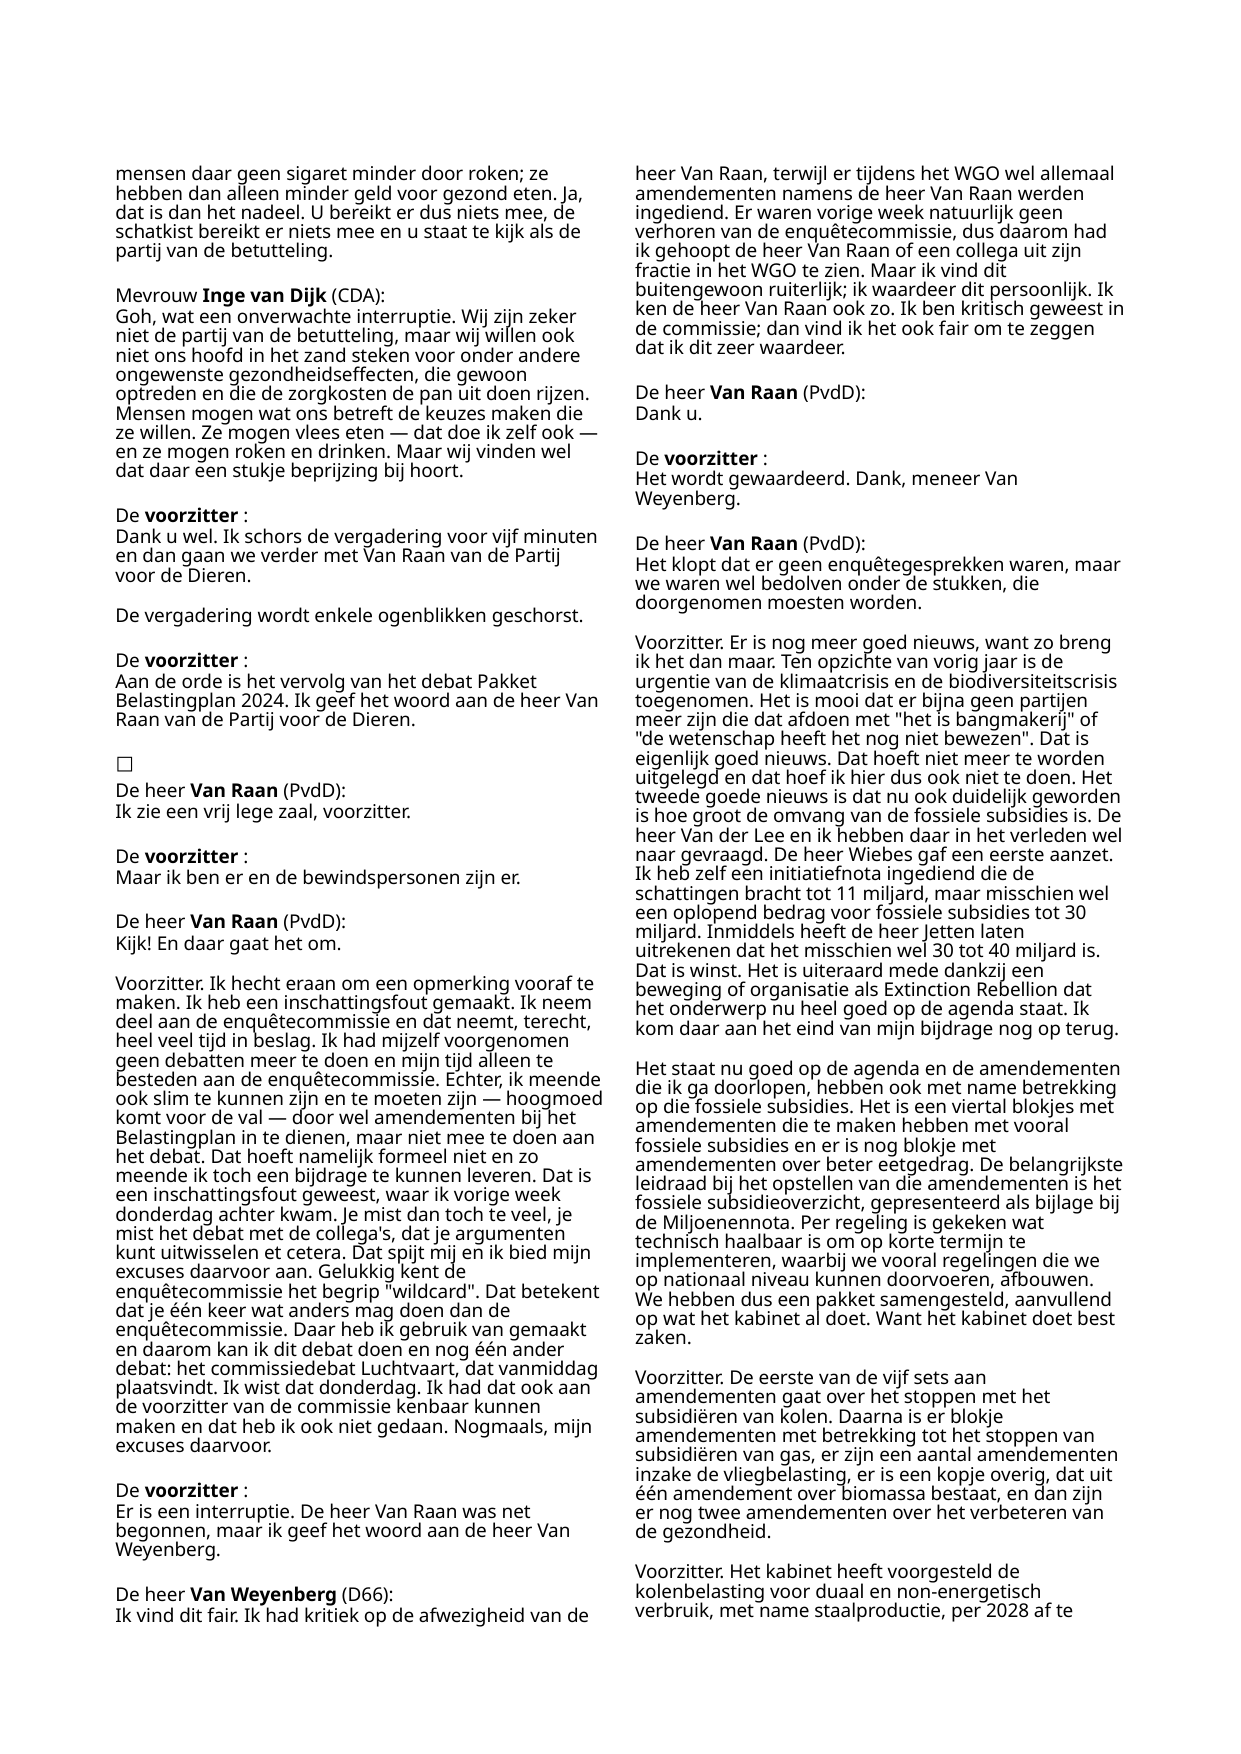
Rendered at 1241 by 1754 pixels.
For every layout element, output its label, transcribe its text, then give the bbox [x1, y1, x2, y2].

text De voorzitter : [115, 843, 605, 869]
text Ik zie een vrij lege zaal, voorzitter. [115, 803, 605, 822]
text Voorzitter. Het kabinet heeft voorgesteld de kolenbelasting voor duaal en non-energetisch verbruik, met name staalproductie, per 2028 af te [635, 1563, 1125, 1621]
text De vergadering wordt enkele ogenblikken geschorst. [115, 607, 605, 626]
text Er is een interruptie. De heer Van Raan was net begonnen, maar ik geef het woord aan de heer Van Weyenberg. [115, 1503, 605, 1561]
text Het klopt dat er geen enquêtegesprekken waren, maar we waren wel bedolven onder de stukken, die doorgenomen moesten worden. [635, 556, 1125, 613]
text Het wordt gewaardeerd. Dank, meneer Van Weyenberg. [635, 470, 1125, 509]
text De voorzitter : [115, 502, 605, 528]
text Mevrouw Inge van Dijk (CDA): [115, 282, 605, 308]
text Voorzitter. De eerste van de vijf sets aan amendementen gaat over het stoppen met het subsidiëren van kolen. Daarna is er blokje amendementen met betrekking tot het stoppen van subsidiëren van gas, er zijn een aantal amendementen inzake de vliegbelasting, er is een kopje overig, dat uit één amendement over biomassa bestaat, en dan zijn er nog twee amendementen over het verbeteren van de gezondheid. [635, 1369, 1125, 1543]
text De heer Van Raan (PvdD): [635, 530, 1125, 556]
text Dank u wel. Ik schors de vergadering voor vijf minuten en dan gaan we verder met Van Raan van de Partij voor de Dieren. [115, 528, 605, 586]
text Aan de orde is het vervolg van het debat Pakket Belastingplan 2024. Ik geef het woord aan de heer Van Raan van de Partij voor de Dieren. [115, 673, 605, 731]
text De heer Van Raan (PvdD): [115, 777, 605, 803]
text De voorzitter : [115, 647, 605, 673]
text Voorzitter. Ik hecht eraan om een opmerking vooraf te maken. Ik heb een inschattingsfout gemaakt. Ik neem deel aan de enquêtecommissie en dat neemt, terecht, heel veel tijd in beslag. Ik had mijzelf voorgenomen geen debatten meer te doen en mijn tijd alleen te besteden aan de enquêtecommissie. Echter, ik meende ook slim te kunnen zijn en te moeten zijn — hoogmoed komt voor de val — door wel amendementen bij het Belastingplan in te dienen, maar niet mee te doen aan het debat. Dat hoeft namelijk formeel niet en zo meende ik toch een bijdrage te kunnen leveren. Dat is een inschattingsfout geweest, waar ik vorige week donderdag achter kwam. Je mist dan toch te veel, je mist het debat met de collega's, dat je argumenten kunt uitwisselen et cetera. Dat spijt mij en ik bied mijn excuses daarvoor aan. Gelukkig kent de enquêtecommissie het begrip "wildcard". Dat betekent dat je één keer wat anders mag doen dan de enquêtecommissie. Daar heb ik gebruik van gemaakt en daarom kan ik dit debat doen en nog één ander debat: het commissiedebat Luchtvaart, dat vanmiddag plaatsvindt. Ik wist dat donderdag. Ik had dat ook aan de voorzitter van de commissie kenbaar kunnen maken en dat heb ik ook niet gedaan. Nogmaals, mijn excuses daarvoor. [115, 974, 605, 1456]
text De heer Van Raan (PvdD): [115, 909, 605, 934]
text Voorzitter. Er is nog meer goed nieuws, want zo breng ik het dan maar. Ten opzichte van vorig jaar is de urgentie van de klimaatcrisis en de biodiversiteitscrisis toegenomen. Het is mooi dat er bijna geen partijen meer zijn die dat afdoen met "het is bangmakerij" of "de wetenschap heeft het nog niet bewezen". Dat is eigenlijk goed nieuws. Dat hoeft niet meer te worden uitgelegd en dat hoef ik hier dus ook niet te doen. Het tweede goede nieuws is dat nu ook duidelijk geworden is hoe groot de omvang van de fossiele subsidies is. De heer Van der Lee en ik hebben daar in het verleden wel naar gevraagd. De heer Wiebes gaf een eerste aanzet. Ik heb zelf een initiatiefnota ingediend die de schattingen bracht tot 11 miljard, maar misschien wel een oplopend bedrag voor fossiele subsidies tot 30 miljard. Inmiddels heeft de heer Jetten laten uitrekenen dat het misschien wel 30 tot 40 miljard is. Dat is winst. Het is uiteraard mede dankzij een beweging of organisatie als Extinction Rebellion dat het onderwerp nu heel goed op de agenda staat. Ik kom daar aan het eind van mijn bijdrage nog op terug. [635, 634, 1125, 1039]
text Ik vind dit fair. Ik had kritiek op de afwezigheid van de [115, 1607, 605, 1626]
text ⬜ [115, 751, 605, 777]
text Maar ik ben er en de bewindspersonen zijn er. [115, 869, 605, 888]
text Goh, wat een onverwachte interruptie. Wij zijn zeker niet de partij van de betutteling, maar wij willen ook niet ons hoofd in het zand steken voor onder andere ongewenste gezondheidseffecten, die gewoon optreden en die de zorgkosten de pan uit doen rijzen. Mensen mogen wat ons betreft de keuzes maken die ze willen. Ze mogen vlees eten — dat doe ik zelf ook — en ze mogen roken en drinken. Maar wij vinden wel dat daar een stukje beprijzing bij hoort. [115, 308, 605, 482]
text Dank u. [635, 404, 1125, 424]
text De voorzitter : [115, 1477, 605, 1503]
text Kijk! En daar gaat het om. [115, 934, 605, 954]
text mensen daar geen sigaret minder door roken; ze hebben dan alleen minder geld voor gezond eten. Ja, dat is dan het nadeel. U bereikt er dus niets mee, de schatkist bereikt er niets mee en u staat te kijk als de partij van de betutteling. [115, 165, 605, 262]
text Het staat nu goed op de agenda en de amendementen die ik ga doorlopen, hebben ook met name betrekking op die fossiele subsidies. Het is een viertal blokjes met amendementen die te maken hebben met vooral fossiele subsidies en er is nog blokje met amendementen over beter eetgedrag. De belangrijkste leidraad bij het opstellen van die amendementen is het fossiele subsidieoverzicht, gepresenteerd als bijlage bij de Miljoenennota. Per regeling is gekeken wat technisch haalbaar is om op korte termijn te implementeren, waarbij we vooral regelingen die we op nationaal niveau kunnen doorvoeren, afbouwen. We hebben dus een pakket samengesteld, aanvullend op wat het kabinet al doet. Want het kabinet doet best zaken. [635, 1059, 1125, 1348]
text De heer Van Weyenberg (D66): [115, 1581, 605, 1607]
text heer Van Raan, terwijl er tijdens het WGO wel allemaal amendementen namens de heer Van Raan werden ingediend. Er waren vorige week natuurlijk geen verhoren van de enquêtecommissie, dus daarom had ik gehoopt de heer Van Raan of een collega uit zijn fractie in het WGO te zien. Maar ik vind dit buitengewoon ruiterlijk; ik waardeer dit persoonlijk. Ik ken de heer Van Raan ook zo. Ik ben kritisch geweest in de commissie; dan vind ik het ook fair om te zeggen dat ik dit zeer waardeer. [635, 165, 1125, 358]
text De voorzitter : [635, 445, 1125, 470]
text De heer Van Raan (PvdD): [635, 379, 1125, 404]
